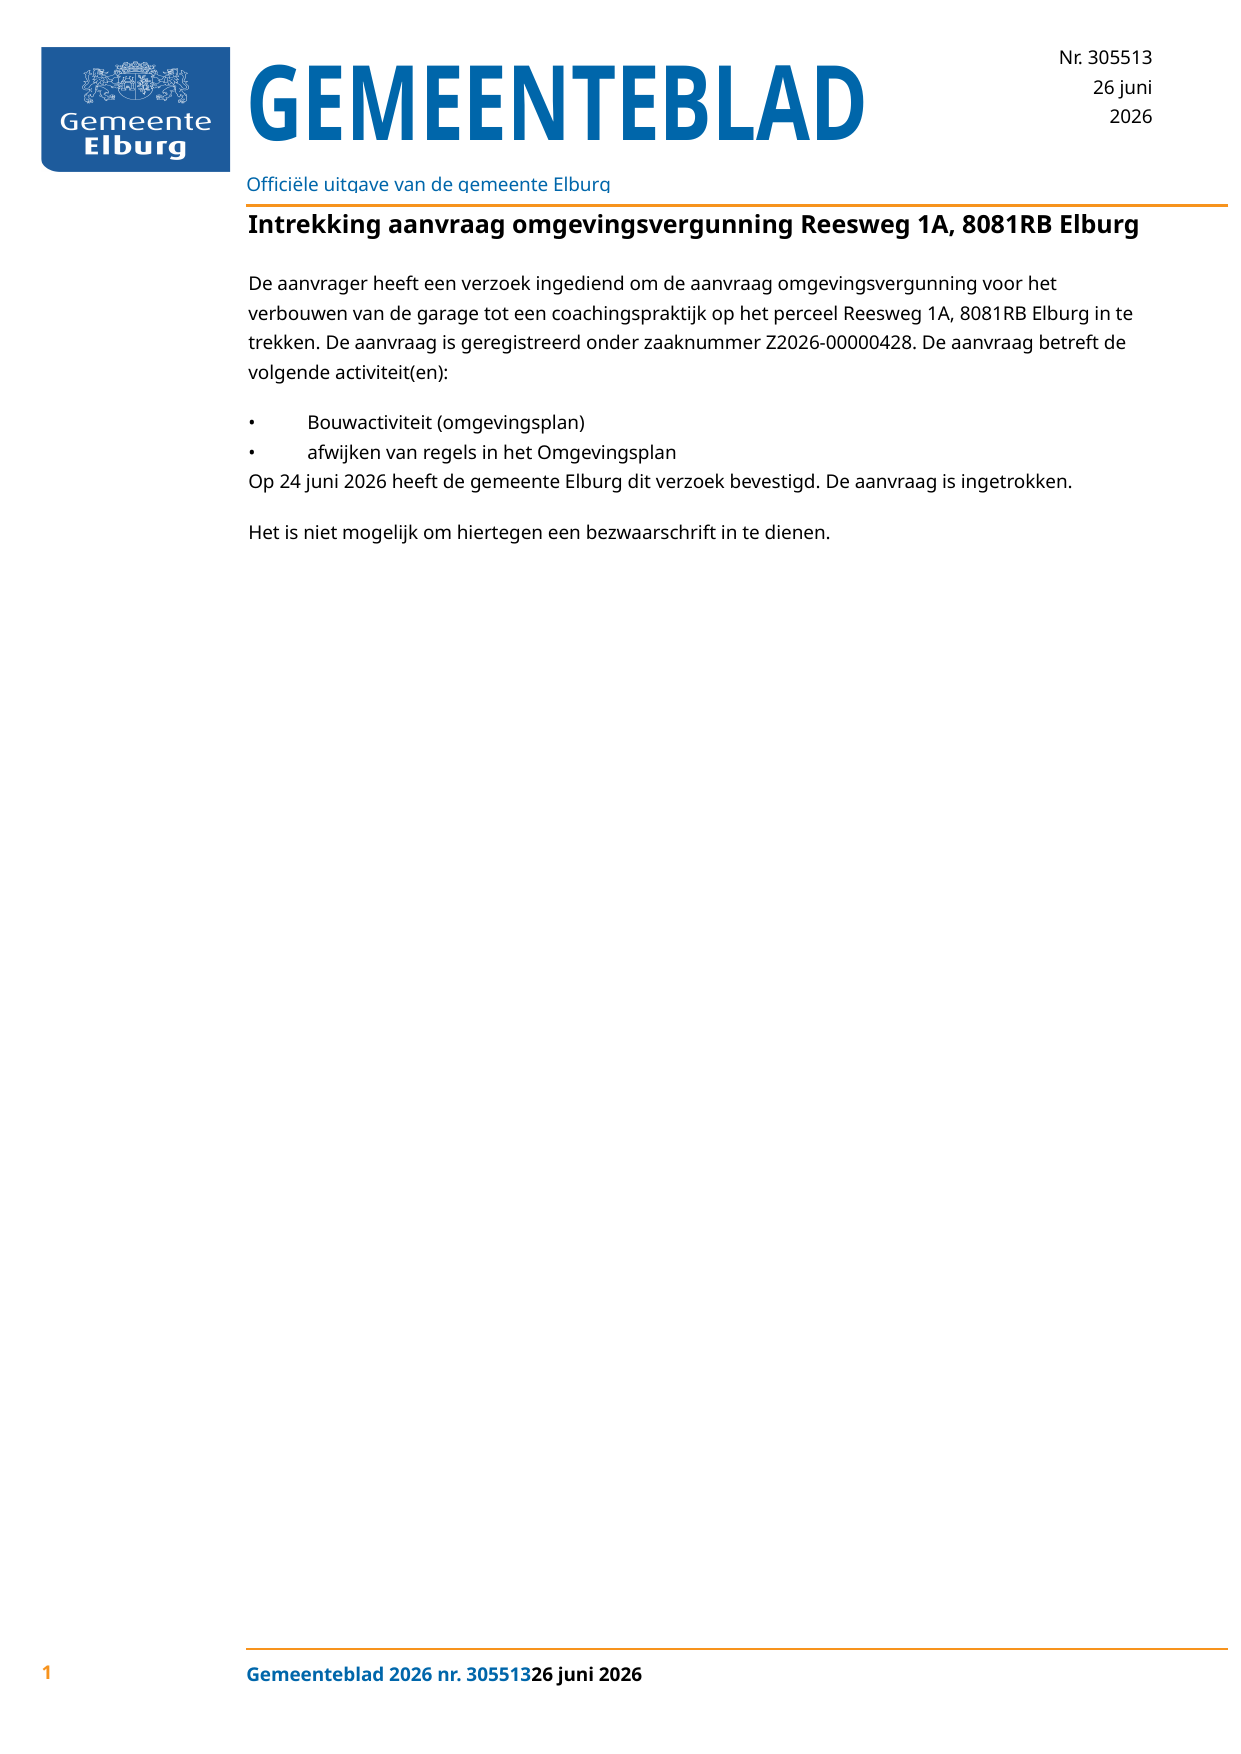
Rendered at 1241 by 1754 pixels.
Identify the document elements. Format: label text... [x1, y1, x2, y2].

text Op 24 juni 2026 heeft de gemeente Elburg dit verzoek bevestigd. De aanvraag is ingetrokken. [248, 469, 1152, 494]
text Het is niet mogelijk om hiertegen een bezwaarschrift in te dienen. [248, 519, 1152, 545]
text De aanvrager heeft een verzoek ingediend om de aanvraag omgevingsvergunning voor het verbouwen van de garage tot een coachingspraktijk op het perceel Reesweg 1A, 8081RB Elburg in te trekken. De aanvraag is geregistreerd onder zaaknummer Z2026-00000428. De aanvraag betreft de volgende activiteit(en): [248, 270, 1152, 385]
list afwijken van regels in het Omgevingsplan [248, 439, 1152, 465]
picture [41, 47, 231, 172]
list Bouwactiviteit (omgevingsplan) [248, 409, 1152, 435]
text Intrekking aanvraag omgevingsvergunning Reesweg 1A, 8081RB Elburg [248, 207, 1152, 241]
